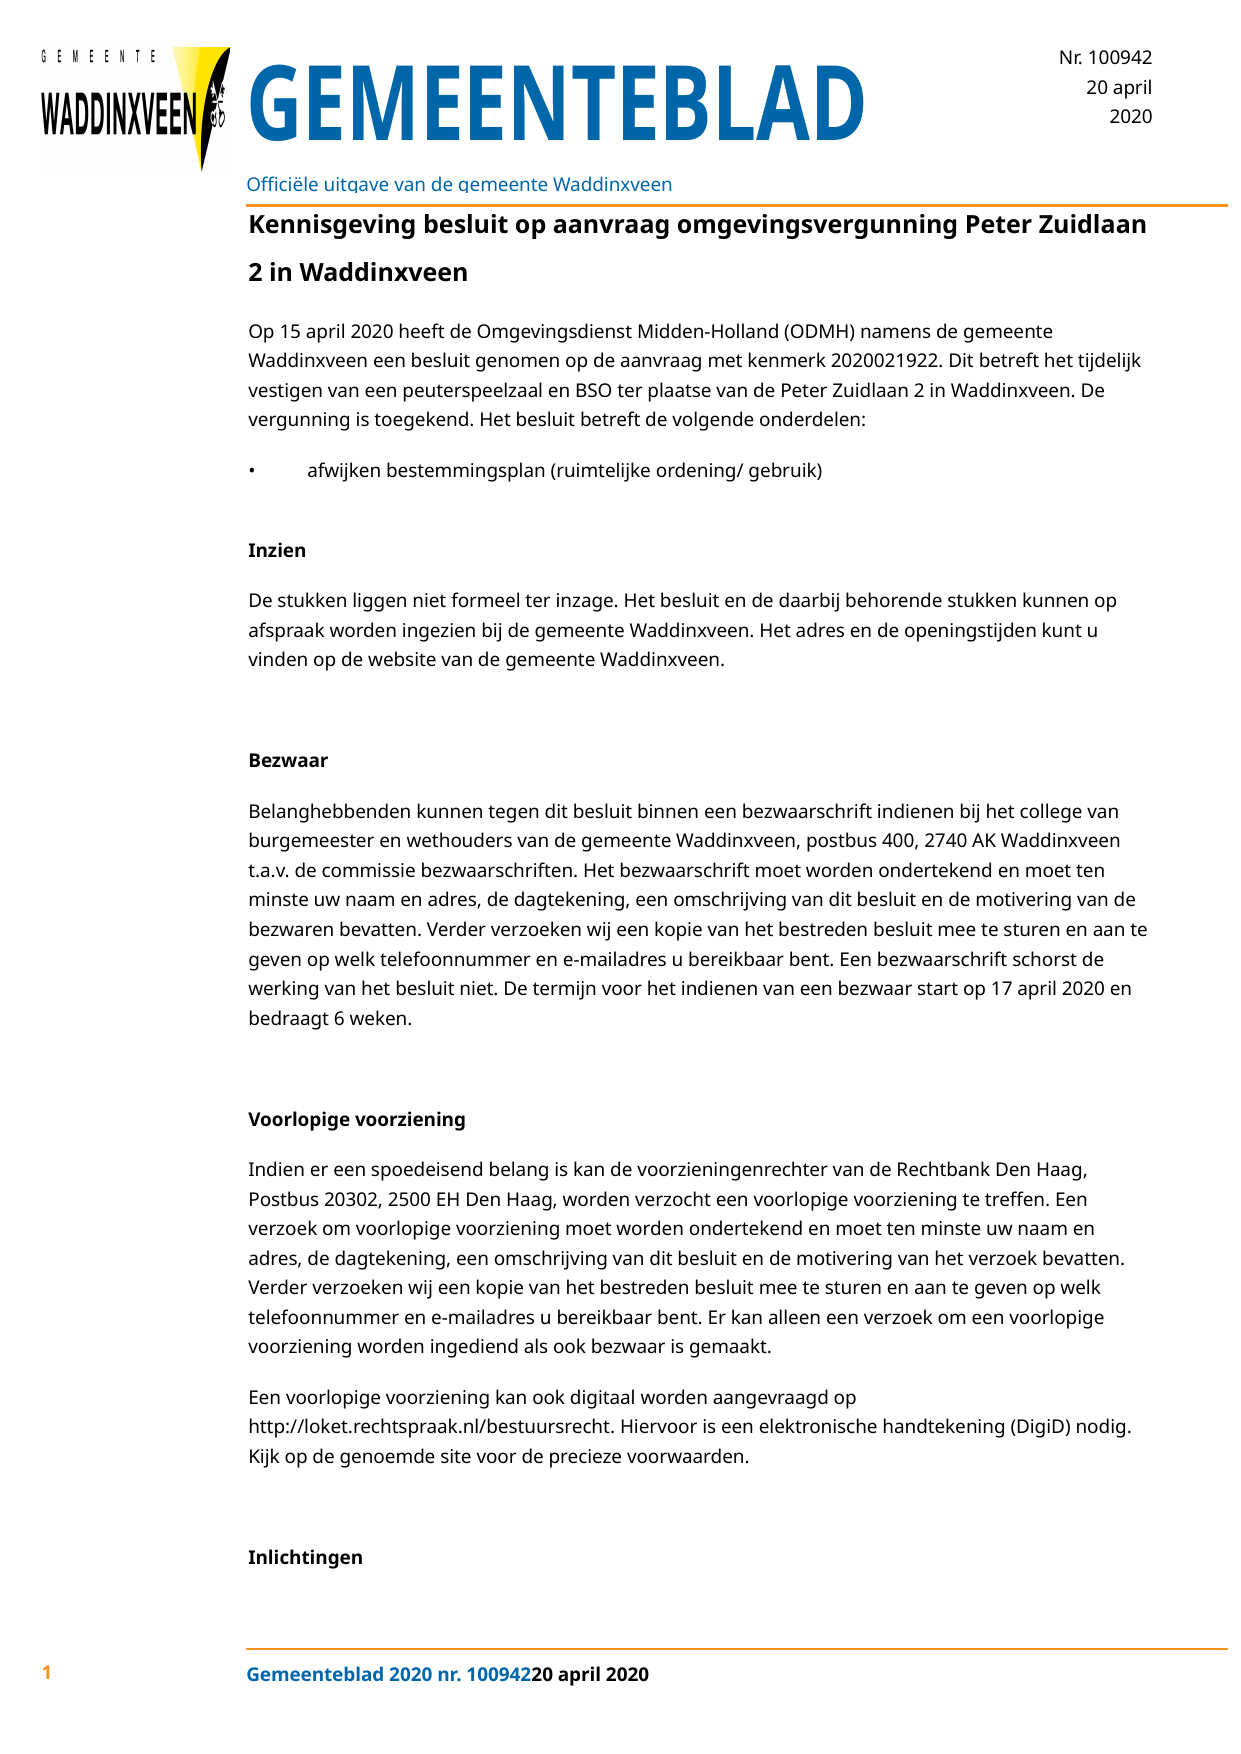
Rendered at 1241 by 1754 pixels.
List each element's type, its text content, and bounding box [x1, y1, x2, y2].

text Voorlopige voorziening [248, 1106, 1152, 1132]
text Indien er een spoedeisend belang is kan de voorzieningenrechter van de Rechtbank Den Haag, Postbus 20302, 2500 EH Den Haag, worden verzocht een voorlopige voorziening te treffen. Een verzoek om voorlopige voorziening moet worden ondertekend en moet ten minste uw naam en adres, de dagtekening, een omschrijving van dit besluit en de motivering van het verzoek bevatten. Verder verzoeken wij een kopie van het bestreden besluit mee te sturen en aan te geven op welk telefoonnummer en e-mailadres u bereikbaar bent. Er kan alleen een verzoek om een voorlopige voorziening worden ingediend als ook bezwaar is gemaakt. [248, 1156, 1152, 1359]
text Op 15 april 2020 heeft de Omgevingsdienst Midden-Holland (ODMH) namens de gemeente Waddinxveen een besluit genomen op de aanvraag met kenmerk 2020021922. Dit betreft het tijdelijk vestigen van een peuterspeelzaal en BSO ter plaatse van de Peter Zuidlaan 2 in Waddinxveen. De vergunning is toegekend. Het besluit betreft de volgende onderdelen: [248, 318, 1152, 432]
text Bezwaar [248, 747, 1152, 773]
picture [41, 47, 231, 172]
text Kennisgeving besluit op aanvraag omgevingsvergunning Peter Zuidlaan 2 in Waddinxveen [248, 207, 1152, 288]
text Inlichtingen [248, 1544, 1152, 1570]
text De stukken liggen niet formeel ter inzage. Het besluit en de daarbij behorende stukken kunnen op afspraak worden ingezien bij de gemeente Waddinxveen. Het adres en de openingstijden kunt u vinden op de website van de gemeente Waddinxveen. [248, 587, 1152, 672]
text Een voorlopige voorziening kan ook digitaal worden aangevraagd op http://loket.rechtspraak.nl/bestuursrecht. Hiervoor is een elektronische handtekening (DigiD) nodig. Kijk op de genoemde site voor de precieze voorwaarden. [248, 1384, 1152, 1469]
text Belanghebbenden kunnen tegen dit besluit binnen een bezwaarschrift indienen bij het college van burgemeester en wethouders van de gemeente Waddinxveen, postbus 400, 2740 AK Waddinxveen t.a.v. de commissie bezwaarschriften. Het bezwaarschrift moet worden ondertekend en moet ten minste uw naam en adres, de dagtekening, een omschrijving van dit besluit en de motivering van de bezwaren bevatten. Verder verzoeken wij een kopie van het bestreden besluit mee te sturen en aan te geven op welk telefoonnummer en e-mailadres u bereikbaar bent. Een bezwaarschrift schorst de werking van het besluit niet. De termijn voor het indienen van een bezwaar start op 17 april 2020 en bedraagt 6 weken. [248, 798, 1152, 1031]
text Inzien [248, 537, 1152, 563]
list afwijken bestemmingsplan (ruimtelijke ordening/ gebruik) [248, 457, 1152, 483]
